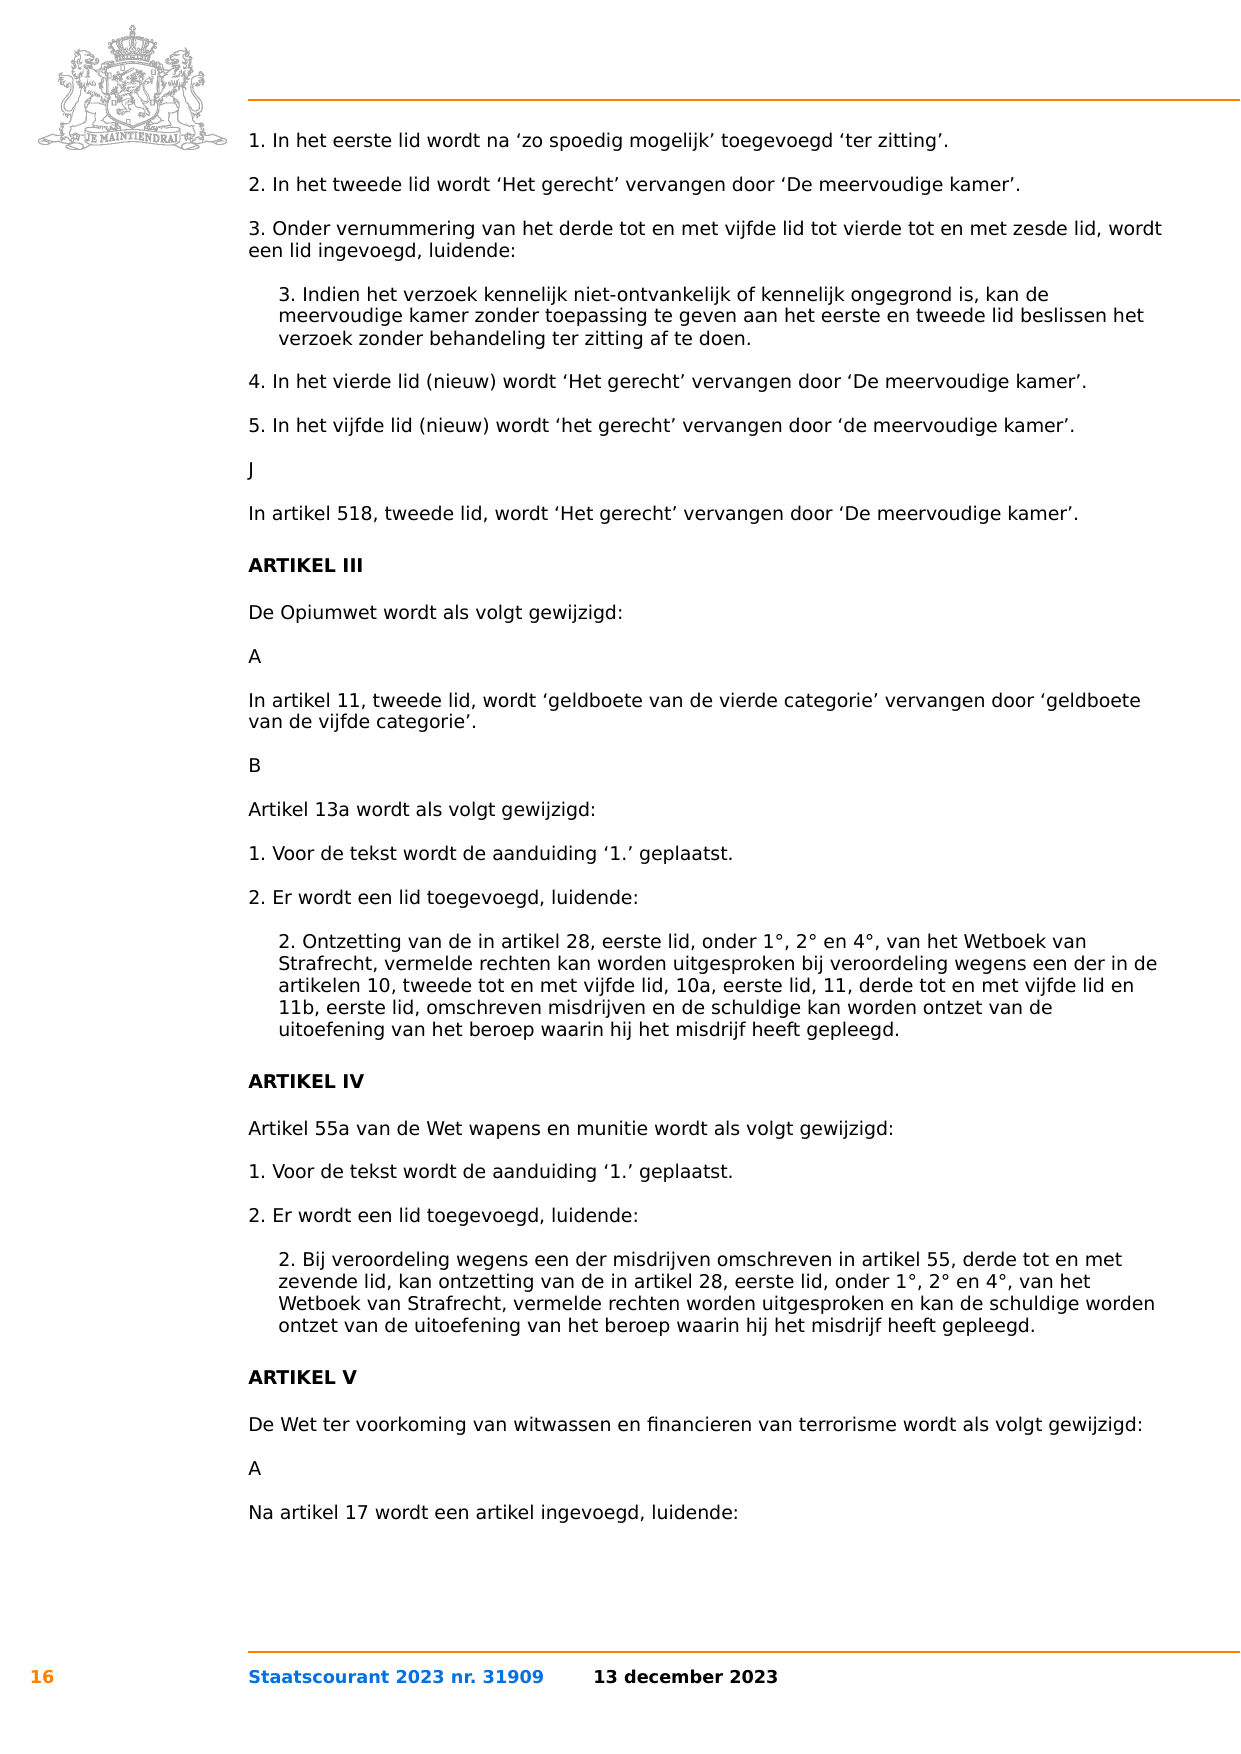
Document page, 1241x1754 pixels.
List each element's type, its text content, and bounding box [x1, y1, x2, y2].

picture [38, 25, 227, 150]
text 2. Bij veroordeling wegens een der misdrijven omschreven in artikel 55, derde tot en met zevende lid, kan ontzetting van de in artikel 28, eerste lid, onder 1°, 2° en 4°, van het Wetboek van Strafrecht, vermelde rechten worden uitgesproken en kan de schuldige worden ontzet van de uitoefening van het beroep waarin hij het misdrijf heeft gepleegd. [278, 1249, 1163, 1337]
text B [248, 755, 1163, 777]
text Artikel 13a wordt als volgt gewijzigd: [248, 799, 1163, 821]
subtitle ARTIKEL IV [248, 1071, 1163, 1093]
text 3. Indien het verzoek kennelijk niet-ontvankelijk of kennelijk ongegrond is, kan de meervoudige kamer zonder toepassing te geven aan het eerste en tweede lid beslissen het verzoek zonder behandeling ter zitting af te doen. [278, 283, 1163, 349]
text J [248, 459, 1163, 481]
text 2. In het tweede lid wordt ‘Het gerecht’ vervangen door ‘De meervoudige kamer’. [248, 174, 1163, 196]
text Artikel 55a van de Wet wapens en munitie wordt als volgt gewijzigd: [248, 1118, 1163, 1139]
text De Wet ter voorkoming van witwassen en financieren van terrorisme wordt als volgt gewijzigd: [248, 1414, 1163, 1436]
subtitle ARTIKEL III [248, 555, 1163, 577]
text 2. Er wordt een lid toegevoegd, luidende: [248, 887, 1163, 909]
text De Opiumwet wordt als volgt gewijzigd: [248, 602, 1163, 624]
text 3. Onder vernummering van het derde tot en met vijfde lid tot vierde tot en met zesde lid, wordt een lid ingevoegd, luidende: [248, 218, 1163, 262]
text A [248, 646, 1163, 668]
text 1. In het eerste lid wordt na ‘zo spoedig mogelijk’ toegevoegd ‘ter zitting’. [248, 130, 1163, 152]
text A [248, 1458, 1163, 1480]
text In artikel 518, tweede lid, wordt ‘Het gerecht’ vervangen door ‘De meervoudige kamer’. [248, 503, 1163, 525]
text 1. Voor de tekst wordt de aanduiding ‘1.’ geplaatst. [248, 1161, 1163, 1183]
text 4. In het vierde lid (nieuw) wordt ‘Het gerecht’ vervangen door ‘De meervoudige kamer’. [248, 371, 1163, 393]
text 2. Ontzetting van de in artikel 28, eerste lid, onder 1°, 2° en 4°, van het Wetboek van Strafrecht, vermelde rechten kan worden uitgesproken bij veroordeling wegens een der in de artikelen 10, tweede tot en met vijfde lid, 10a, eerste lid, 11, derde tot en met vijfde lid en 11b, eerste lid, omschreven misdrijven en de schuldige kan worden ontzet van de uitoefening van het beroep waarin hij het misdrijf heeft gepleegd. [278, 931, 1163, 1041]
text 2. Er wordt een lid toegevoegd, luidende: [248, 1205, 1163, 1227]
text Na artikel 17 wordt een artikel ingevoegd, luidende: [248, 1502, 1163, 1524]
text 5. In het vijfde lid (nieuw) wordt ‘het gerecht’ vervangen door ‘de meervoudige kamer’. [248, 415, 1163, 437]
text In artikel 11, tweede lid, wordt ‘geldboete van de vierde categorie’ vervangen door ‘geldboete van de vijfde categorie’. [248, 689, 1163, 733]
text 1. Voor de tekst wordt de aanduiding ‘1.’ geplaatst. [248, 843, 1163, 865]
subtitle ARTIKEL V [248, 1367, 1163, 1389]
